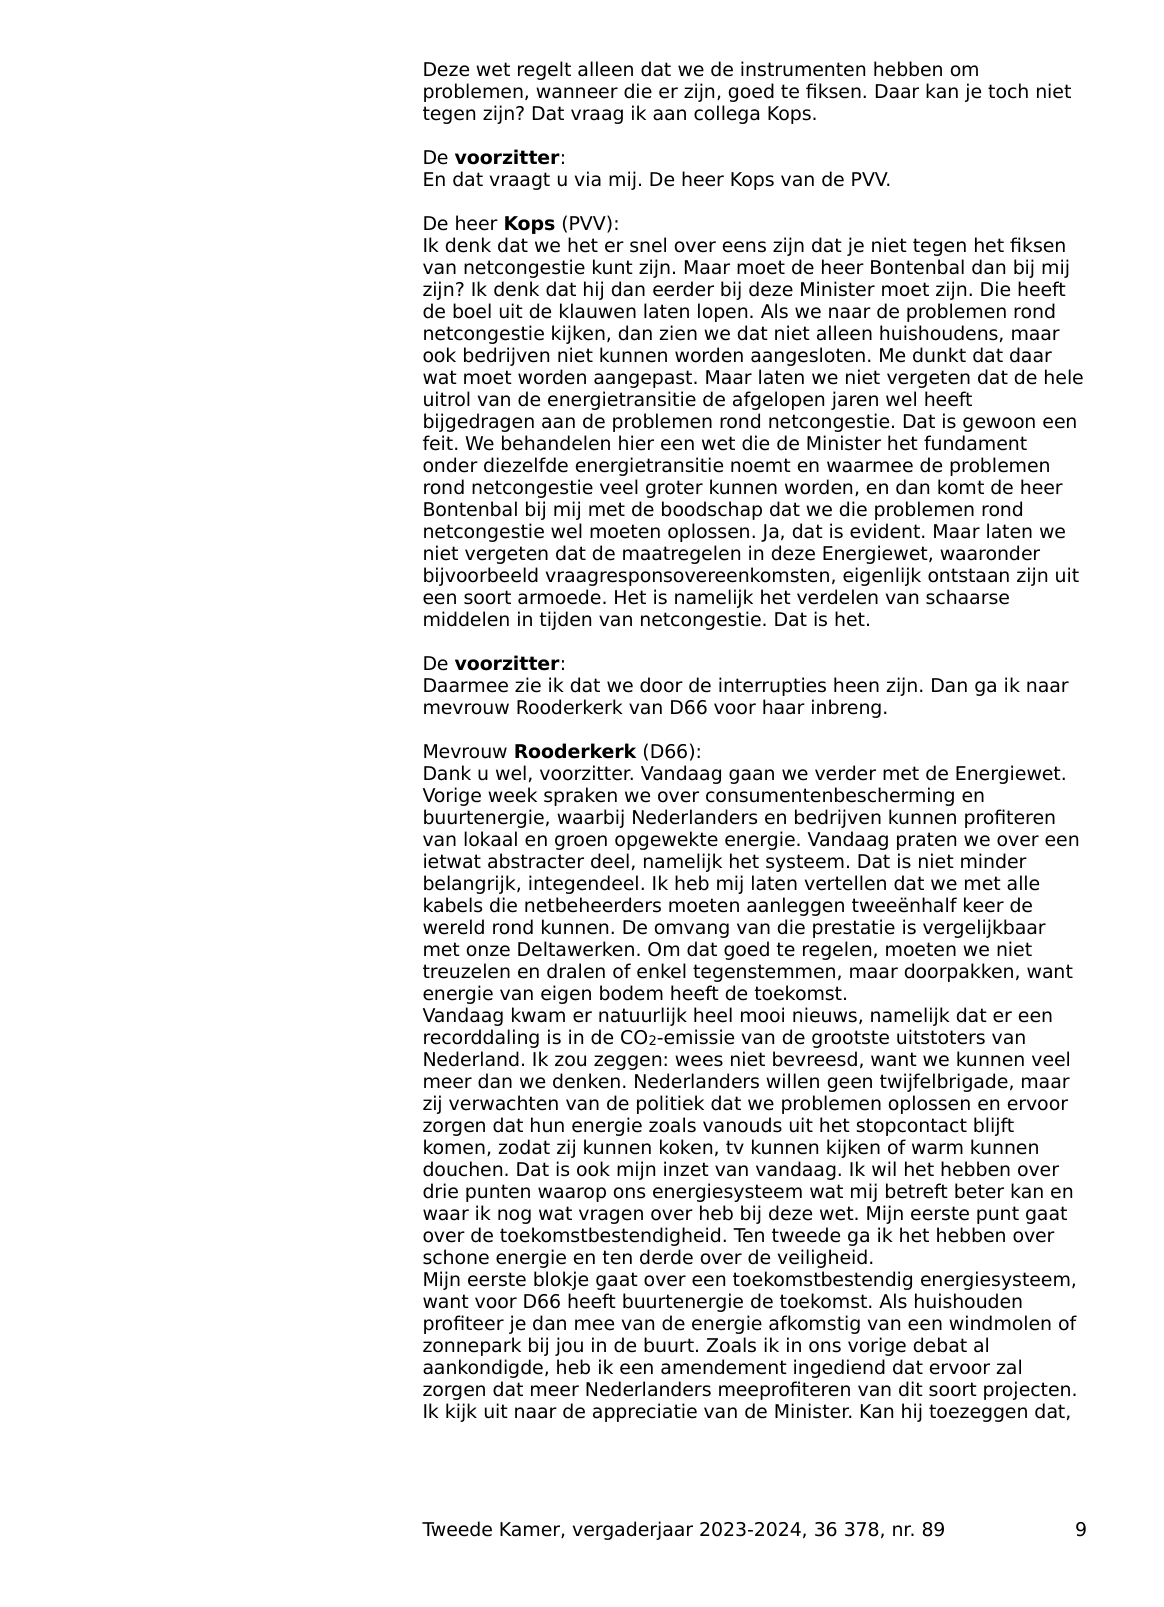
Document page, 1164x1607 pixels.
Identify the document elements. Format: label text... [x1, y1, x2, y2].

text Daarmee zie ik dat we door de interrupties heen zijn. Dan ga ik naar mevrouw Rooderkerk van D66 voor haar inbreng. [422, 675, 1087, 719]
text De heer Kops (PVV): [422, 213, 1087, 235]
text Mevrouw Rooderkerk (D66): [422, 741, 1087, 763]
text Vandaag kwam er natuurlijk heel mooi nieuws, namelijk dat er een recorddaling is in de CO2-emissie van de grootste uitstoters van Nederland. Ik zou zeggen: wees niet bevreesd, want we kunnen veel meer dan we denken. Nederlanders willen geen twijfelbrigade, maar zij verwachten van de politiek dat we problemen oplossen en ervoor zorgen dat hun energie zoals vanouds uit het stopcontact blijft komen, zodat zij kunnen koken, tv kunnen kijken of warm kunnen douchen. Dat is ook mijn inzet van vandaag. Ik wil het hebben over drie punten waarop ons energiesysteem wat mij betreft beter kan en waar ik nog wat vragen over heb bij deze wet. Mijn eerste punt gaat over de toekomstbestendigheid. Ten tweede ga ik het hebben over schone energie en ten derde over de veiligheid. [422, 1005, 1087, 1269]
text Dank u wel, voorzitter. Vandaag gaan we verder met de Energiewet. Vorige week spraken we over consumentenbescherming en buurtenergie, waarbij Nederlanders en bedrijven kunnen profiteren van lokaal en groen opgewekte energie. Vandaag praten we over een ietwat abstracter deel, namelijk het systeem. Dat is niet minder belangrijk, integendeel. Ik heb mij laten vertellen dat we met alle kabels die netbeheerders moeten aanleggen tweeënhalf keer de wereld rond kunnen. De omvang van die prestatie is vergelijkbaar met onze Deltawerken. Om dat goed te regelen, moeten we niet treuzelen en dralen of enkel tegenstemmen, maar doorpakken, want energie van eigen bodem heeft de toekomst. [422, 763, 1087, 1005]
text Deze wet regelt alleen dat we de instrumenten hebben om problemen, wanneer die er zijn, goed te fiksen. Daar kan je toch niet tegen zijn? Dat vraag ik aan collega Kops. [422, 59, 1087, 125]
text De voorzitter: [422, 147, 1087, 169]
text Mijn eerste blokje gaat over een toekomstbestendig energiesysteem, want voor D66 heeft buurtenergie de toekomst. Als huishouden profiteer je dan mee van de energie afkomstig van een windmolen of zonnepark bij jou in de buurt. Zoals ik in ons vorige debat al aankondigde, heb ik een amendement ingediend dat ervoor zal zorgen dat meer Nederlanders meeprofiteren van dit soort projecten. Ik kijk uit naar de appreciatie van de Minister. Kan hij toezeggen dat, [422, 1269, 1087, 1423]
text En dat vraagt u via mij. De heer Kops van de PVV. [422, 169, 1087, 191]
text Ik denk dat we het er snel over eens zijn dat je niet tegen het fiksen van netcongestie kunt zijn. Maar moet de heer Bontenbal dan bij mij zijn? Ik denk dat hij dan eerder bij deze Minister moet zijn. Die heeft de boel uit de klauwen laten lopen. Als we naar de problemen rond netcongestie kijken, dan zien we dat niet alleen huishoudens, maar ook bedrijven niet kunnen worden aangesloten. Me dunkt dat daar wat moet worden aangepast. Maar laten we niet vergeten dat de hele uitrol van de energietransitie de afgelopen jaren wel heeft bijgedragen aan de problemen rond netcongestie. Dat is gewoon een feit. We behandelen hier een wet die de Minister het fundament onder diezelfde energietransitie noemt en waarmee de problemen rond netcongestie veel groter kunnen worden, en dan komt de heer Bontenbal bij mij met de boodschap dat we die problemen rond netcongestie wel moeten oplossen. Ja, dat is evident. Maar laten we niet vergeten dat de maatregelen in deze Energiewet, waaronder bijvoorbeeld vraagresponsovereenkomsten, eigenlijk ontstaan zijn uit een soort armoede. Het is namelijk het verdelen van schaarse middelen in tijden van netcongestie. Dat is het. [422, 235, 1087, 631]
text De voorzitter: [422, 653, 1087, 675]
